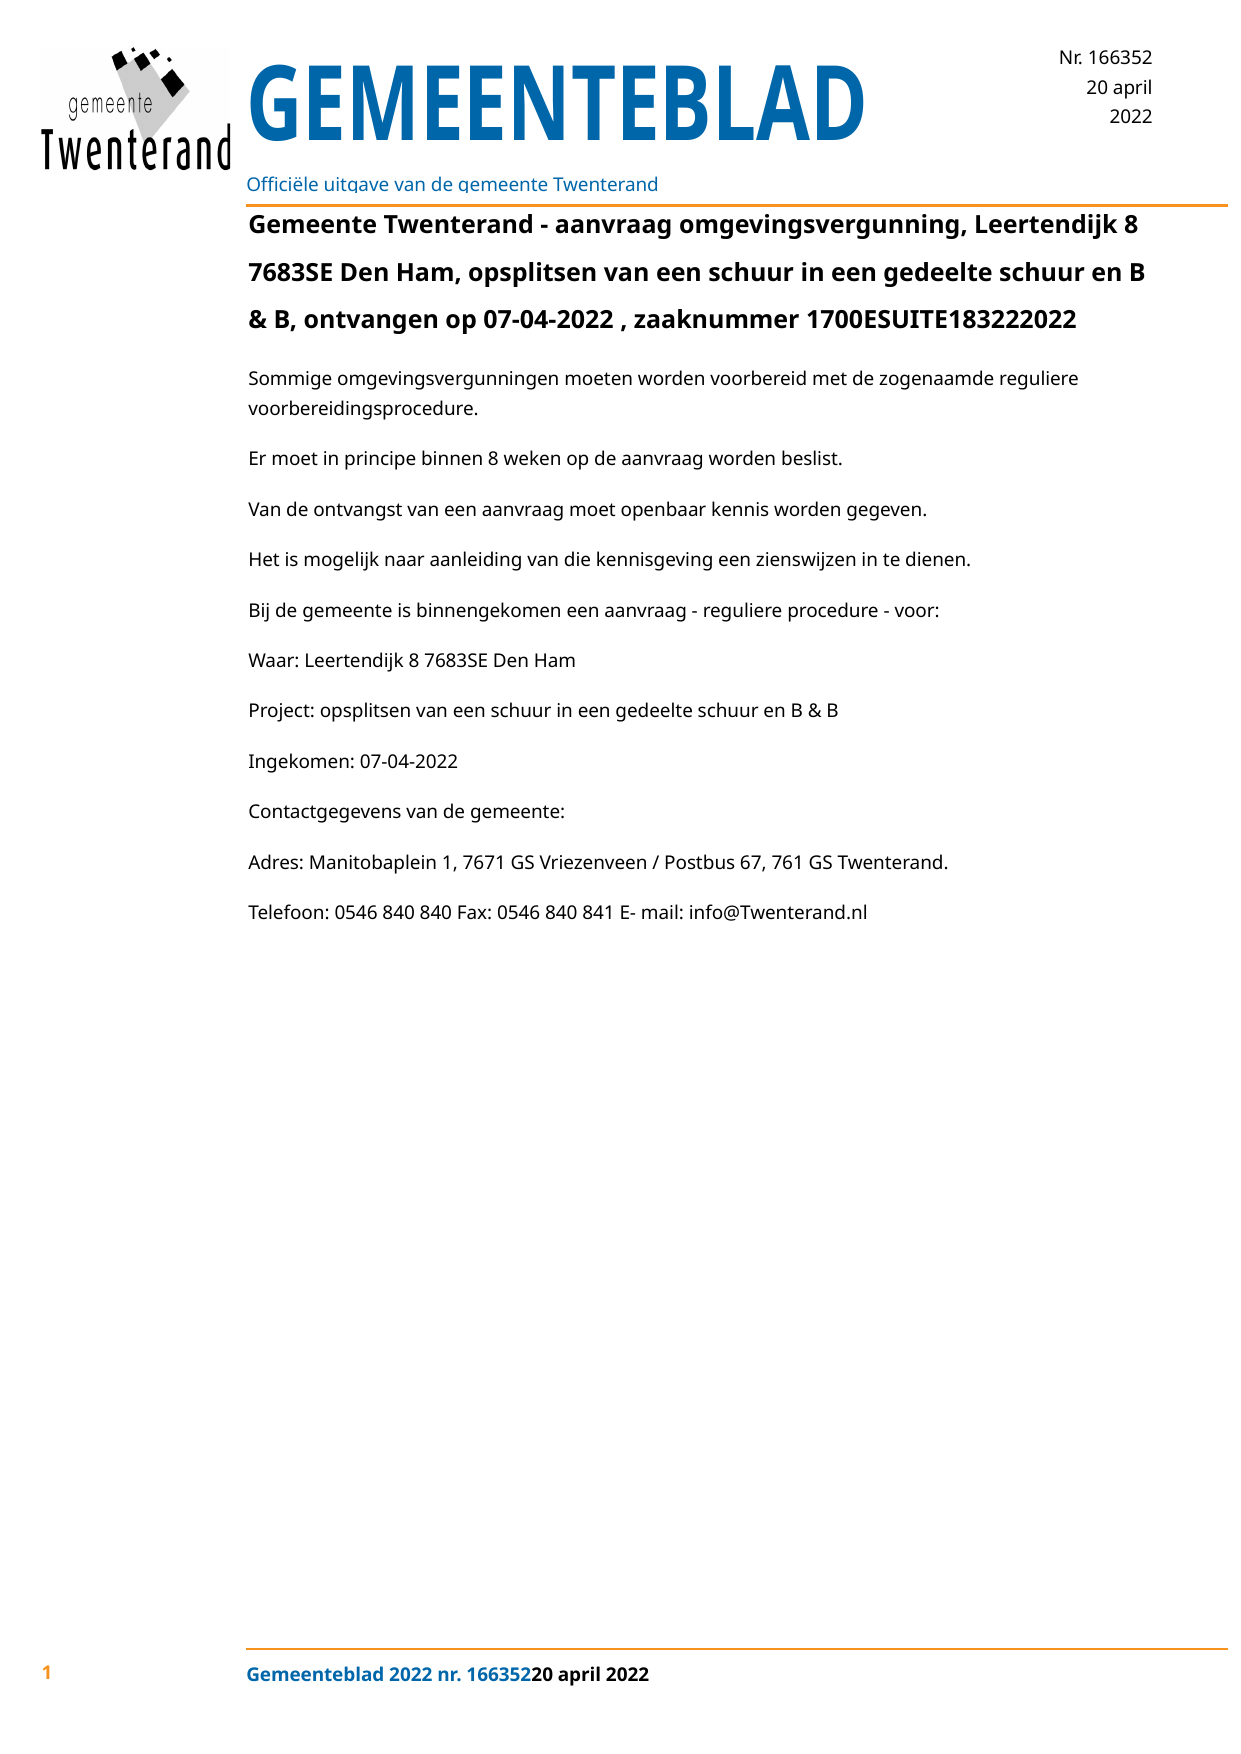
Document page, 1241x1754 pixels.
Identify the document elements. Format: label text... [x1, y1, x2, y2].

text Project: opsplitsen van een schuur in een gedeelte schuur en B & B [248, 698, 1152, 723]
picture [41, 47, 231, 172]
text Bij de gemeente is binnengekomen een aanvraag - reguliere procedure - voor: [248, 597, 1152, 622]
text Contactgegevens van de gemeente: [248, 798, 1152, 824]
text Adres: Manitobaplein 1, 7671 GS Vriezenveen / Postbus 67, 761 GS Twenterand. [248, 849, 1152, 874]
text Waar: Leertendijk 8 7683SE Den Ham [248, 647, 1152, 673]
text Gemeente Twenterand - aanvraag omgevingsvergunning, Leertendijk 8 7683SE Den Ham, opsplitsen van een schuur in een gedeelte schuur en B & B, ontvangen op 07-04-2022 , zaaknummer 1700ESUITE183222022 [248, 207, 1152, 336]
text Sommige omgevingsvergunningen moeten worden voorbereid met de zogenaamde reguliere voorbereidingsprocedure. [248, 366, 1152, 421]
text Van de ontvangst van een aanvraag moet openbaar kennis worden gegeven. [248, 496, 1152, 522]
text Het is mogelijk naar aanleiding van die kennisgeving een zienswijzen in te dienen. [248, 546, 1152, 572]
text Er moet in principe binnen 8 weken op de aanvraag worden beslist. [248, 446, 1152, 471]
text Telefoon: 0546 840 840 Fax: 0546 840 841 E- mail: info@Twenterand.nl [248, 899, 1152, 925]
text Ingekomen: 07-04-2022 [248, 748, 1152, 774]
